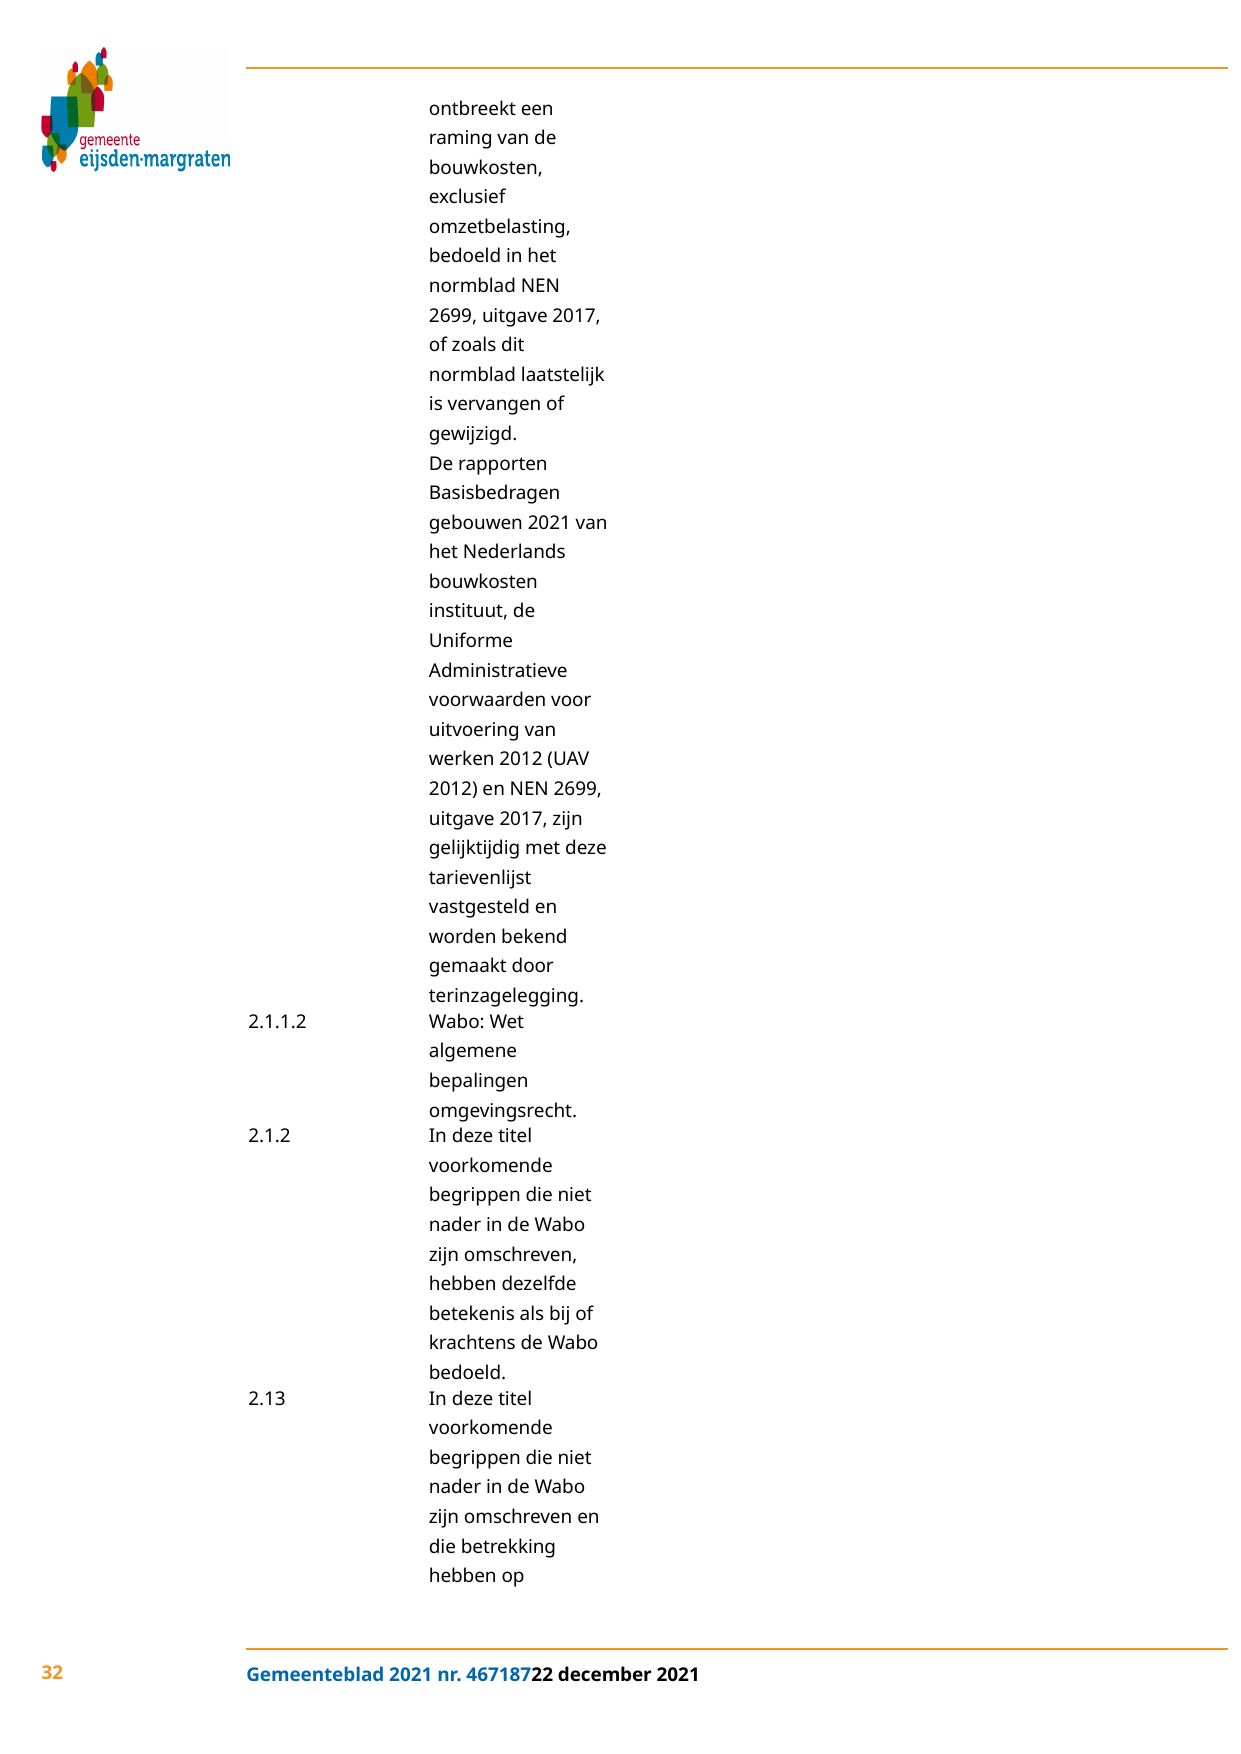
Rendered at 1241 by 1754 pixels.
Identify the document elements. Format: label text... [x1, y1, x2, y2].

table_cell [790, 1385, 971, 1588]
table_cell [790, 95, 971, 1008]
picture [41, 47, 231, 172]
table_cell [248, 95, 429, 1008]
table_cell 2.13 [248, 1385, 429, 1588]
table_cell In deze titel voorkomende begrippen die niet nader in de Wabo zijn omschreven, hebben dezelfde betekenis als bij of krachtens de Wabo bedoeld. [429, 1123, 609, 1385]
table_cell ontbreekt een raming van de bouwkosten, exclusief omzetbelasting, bedoeld in het normblad NEN 2699, uitgave 2017, of zoals dit normblad laatstelijk is vervangen of gewijzigd. De rapporten Basisbedragen gebouwen 2021 van het Nederlands bouwkosten instituut, de Uniforme Administratieve voorwaarden voor uitvoering van werken 2012 (UAV 2012) en NEN 2699, uitgave 2017, zijn gelijktijdig met deze tarievenlijst vastgesteld en worden bekend gemaakt door terinzagelegging. [429, 95, 609, 1008]
table_cell [790, 1123, 971, 1385]
table_cell 2.1.1.2 [248, 1008, 429, 1122]
table_cell [971, 1123, 1152, 1385]
table_cell [971, 1385, 1152, 1588]
table_cell [609, 1385, 790, 1588]
table_cell 2.1.2 [248, 1123, 429, 1385]
table_cell [609, 95, 790, 1008]
table_cell Wabo: Wet algemene bepalingen omgevingsrecht. [429, 1008, 609, 1122]
table_cell In deze titel voorkomende begrippen die niet nader in de Wabo zijn omschreven en die betrekking hebben op [429, 1385, 609, 1588]
table_cell [971, 95, 1152, 1008]
table_cell [790, 1008, 971, 1122]
table_cell [971, 1008, 1152, 1122]
table_cell [609, 1008, 790, 1122]
table_cell [609, 1123, 790, 1385]
